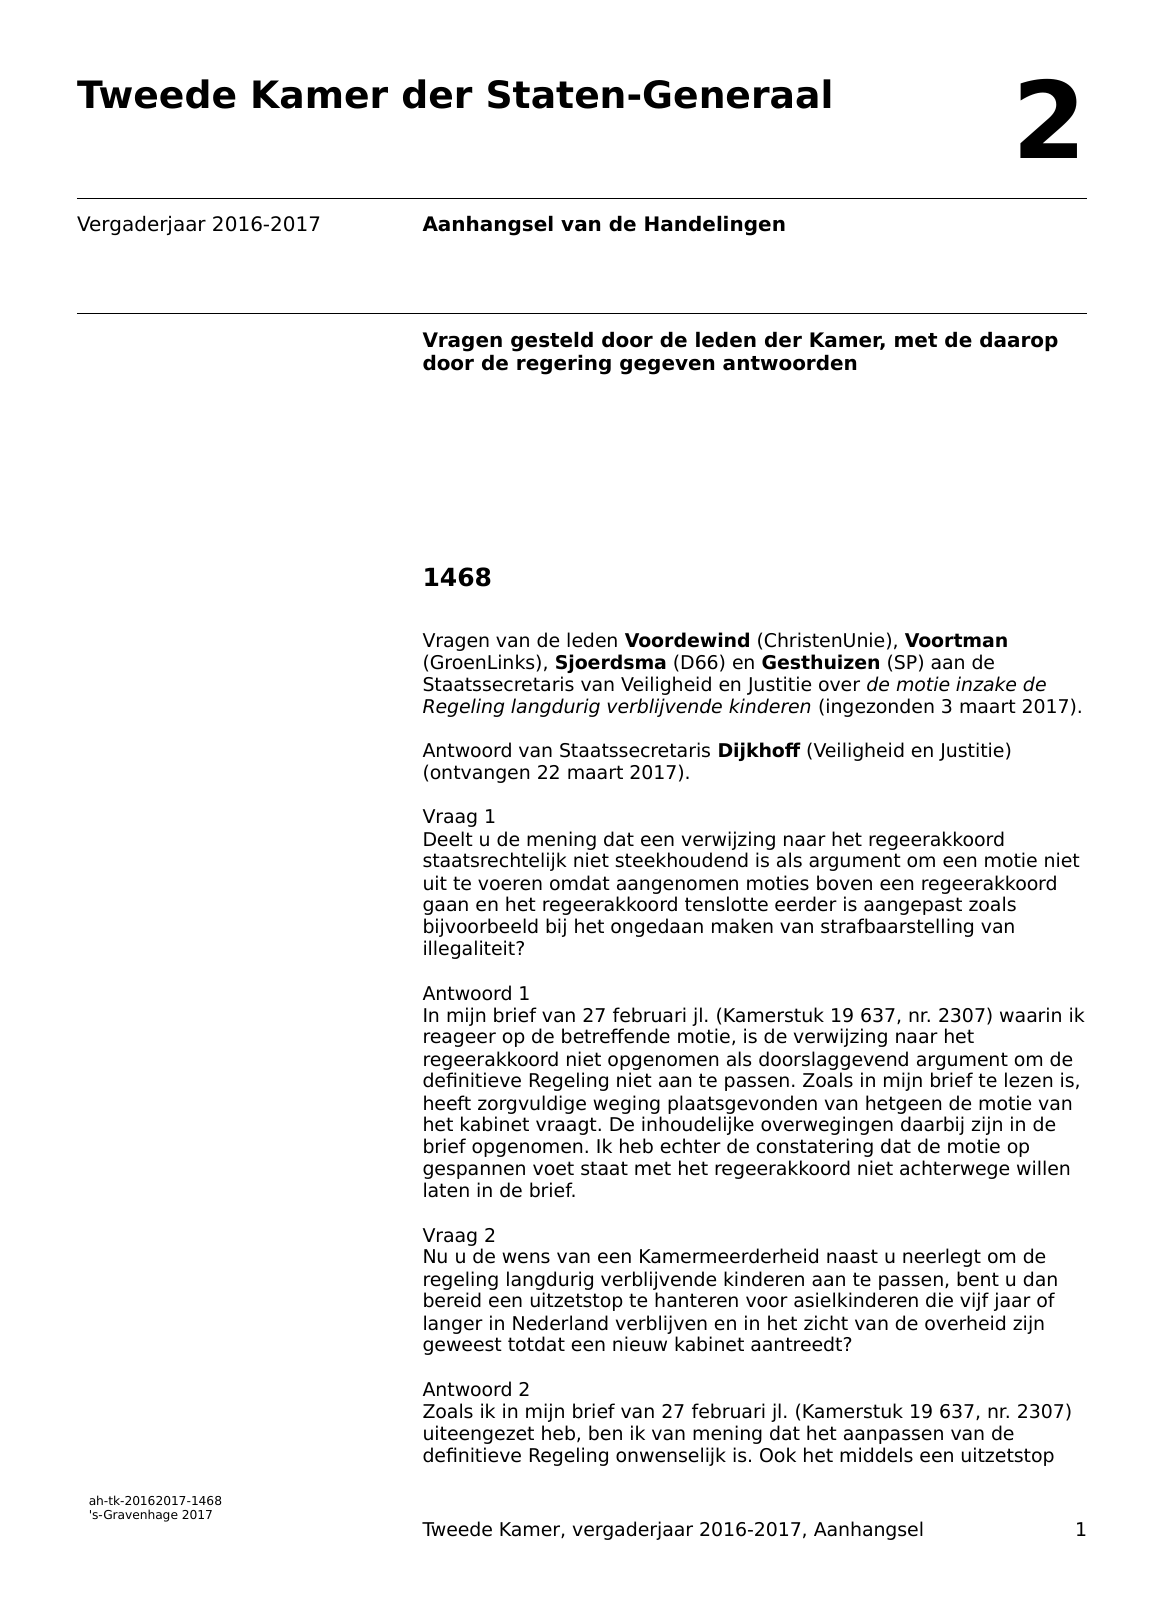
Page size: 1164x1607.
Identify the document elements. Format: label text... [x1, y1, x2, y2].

table_header Tweede Kamer der Staten-Generaal [77, 59, 886, 198]
text 1468 [422, 563, 1087, 592]
text ah-tk-20162017-1468 [88, 1494, 323, 1508]
text Vraag 2 [422, 1224, 1087, 1246]
text Vraag 1 [422, 806, 1087, 828]
text Antwoord 1 [422, 982, 1087, 1004]
text 's-Gravenhage 2017 [88, 1508, 323, 1522]
text In mijn brief van 27 februari jl. (Kamerstuk 19 637, nr. 2307) waarin ik reageer op de betreffende motie, is de verwijzing naar het regeerakkoord niet opgenomen als doorslaggevend argument om de definitieve Regeling niet aan te passen. Zoals in mijn brief te lezen is, heeft zorgvuldige weging plaatsgevonden van hetgeen de motie van het kabinet vraagt. De inhoudelijke overwegingen daarbij zijn in de brief opgenomen. Ik heb echter de constatering dat de motie op gespannen voet staat met het regeerakkoord niet achterwege willen laten in de brief. [422, 1004, 1087, 1202]
text Zoals ik in mijn brief van 27 februari jl. (Kamerstuk 19 637, nr. 2307) uiteengezet heb, ben ik van mening dat het aanpassen van de definitieve Regeling onwenselijk is. Ook het middels een uitzetstop [422, 1401, 1087, 1466]
table_cell Vergaderjaar 2016-2017 [77, 199, 422, 313]
table_cell [77, 314, 422, 375]
table_cell Aanhangsel van de Handelingen [422, 199, 1087, 313]
text Antwoord van Staatssecretaris Dijkhoff (Veiligheid en Justitie) (ontvangen 22 maart 2017). [422, 740, 1087, 784]
text Deelt u de mening dat een verwijzing naar het regeerakkoord staatsrechtelijk niet steekhoudend is als argument om een motie niet uit te voeren omdat aangenomen moties boven een regeerakkoord gaan en het regeerakkoord tenslotte eerder is aangepast zoals bijvoorbeeld bij het ongedaan maken van strafbaarstelling van illegaliteit? [422, 828, 1087, 960]
text Nu u de wens van een Kamermeerderheid naast u neerlegt om de regeling langdurig verblijvende kinderen aan te passen, bent u dan bereid een uitzetstop te hanteren voor asielkinderen die vijf jaar of langer in Nederland verblijven en in het zicht van de overheid zijn geweest totdat een nieuw kabinet aantreedt? [422, 1246, 1087, 1356]
table_header 2 [886, 59, 1087, 198]
table_cell Vragen gesteld door de leden der Kamer, met de daarop door de regering gegeven antwoorden [422, 314, 1087, 375]
text Vragen van de leden Voordewind (ChristenUnie), Voortman (GroenLinks), Sjoerdsma (D66) en Gesthuizen (SP) aan de Staatssecretaris van Veiligheid en Justitie over de motie inzake de Regeling langdurig verblijvende kinderen (ingezonden 3 maart 2017). [422, 630, 1087, 718]
text Antwoord 2 [422, 1378, 1087, 1401]
